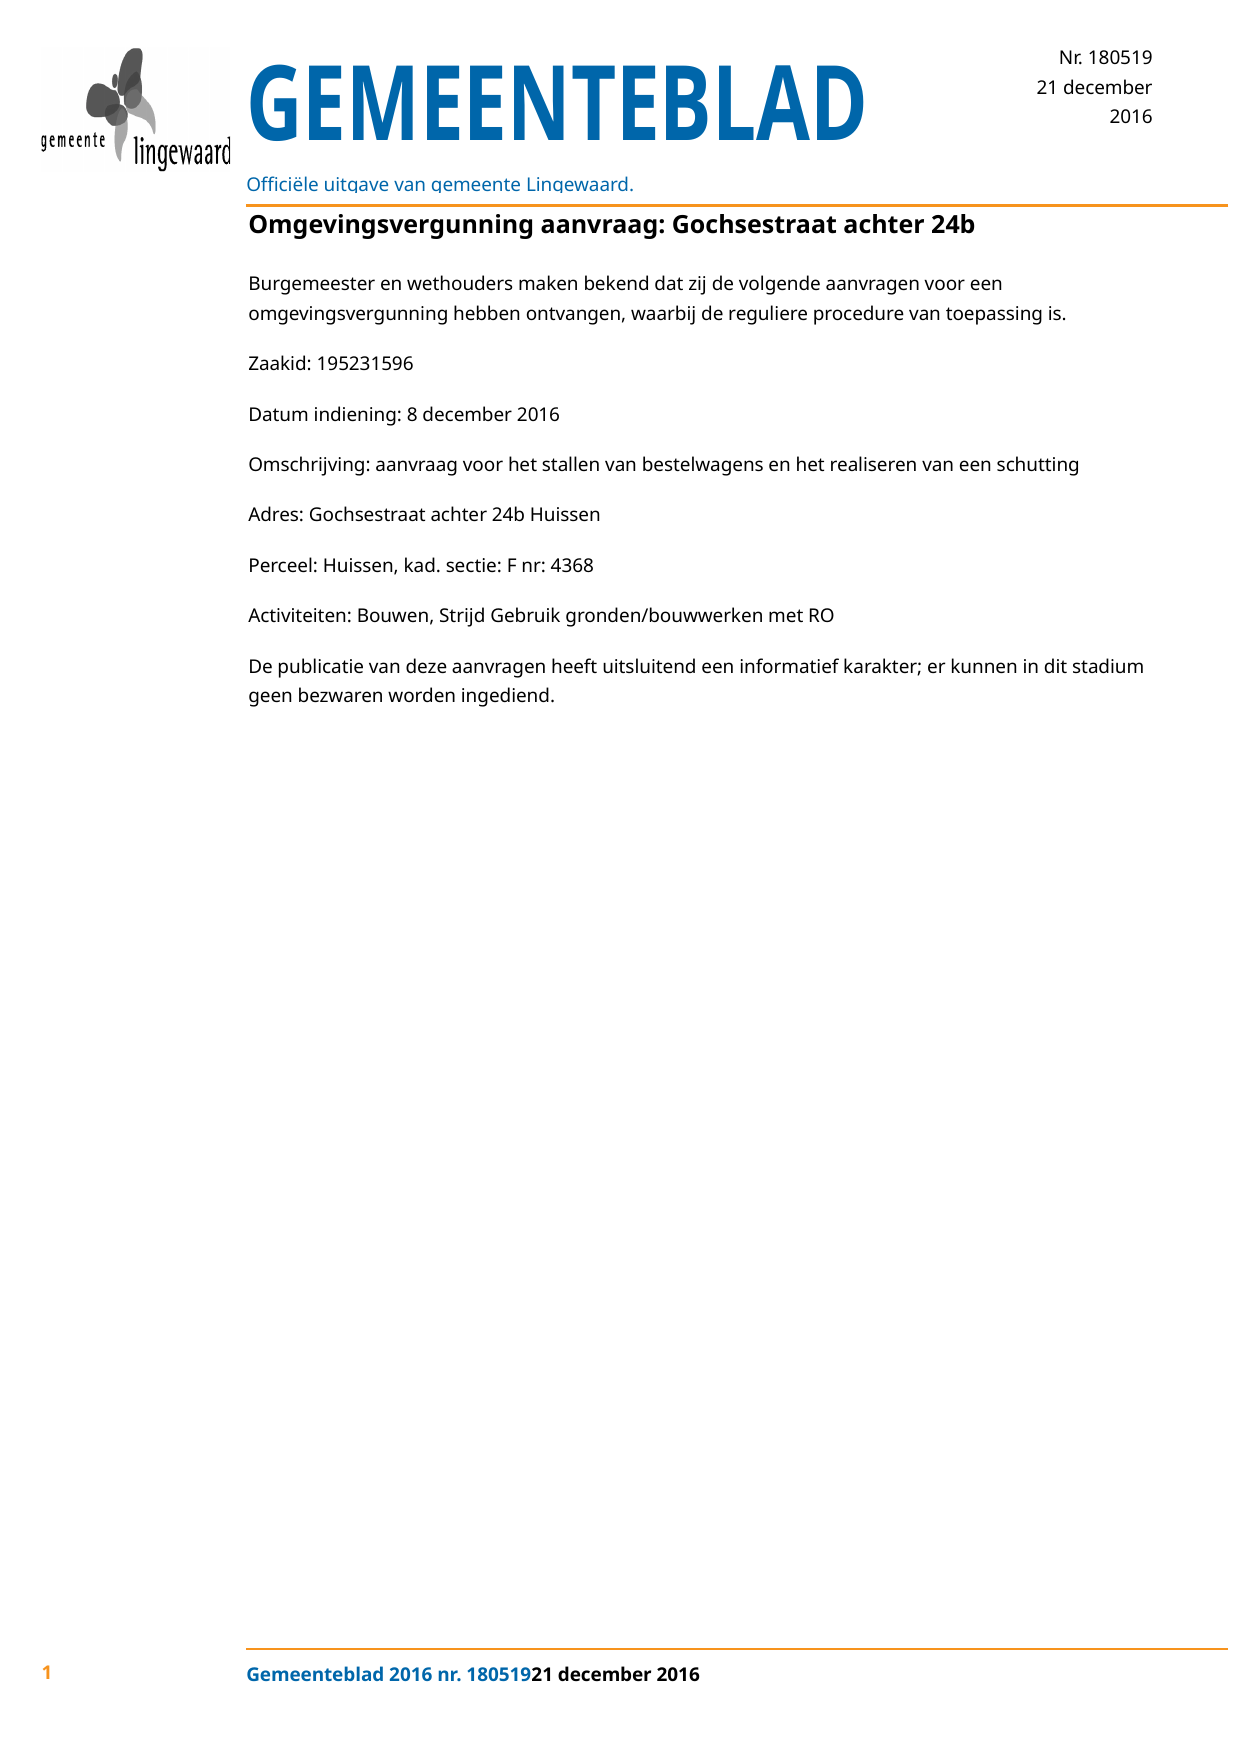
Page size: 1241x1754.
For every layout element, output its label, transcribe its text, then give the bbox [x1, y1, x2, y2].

text Omgevingsvergunning aanvraag: Gochsestraat achter 24b [248, 207, 1152, 241]
picture [41, 47, 231, 172]
text Zaakid: 195231596 [248, 350, 1152, 376]
text Omschrijving: aanvraag voor het stallen van bestelwagens en het realiseren van een schutting [248, 451, 1152, 477]
text De publicatie van deze aanvragen heeft uitsluitend een informatief karakter; er kunnen in dit stadium geen bezwaren worden ingediend. [248, 653, 1152, 708]
text Perceel: Huissen, kad. sectie: F nr: 4368 [248, 552, 1152, 578]
text Datum indiening: 8 december 2016 [248, 401, 1152, 426]
text Activiteiten: Bouwen, Strijd Gebruik gronden/bouwwerken met RO [248, 602, 1152, 628]
text Adres: Gochsestraat achter 24b Huissen [248, 502, 1152, 527]
text Burgemeester en wethouders maken bekend dat zij de volgende aanvragen voor een omgevingsvergunning hebben ontvangen, waarbij de reguliere procedure van toepassing is. [248, 270, 1152, 326]
